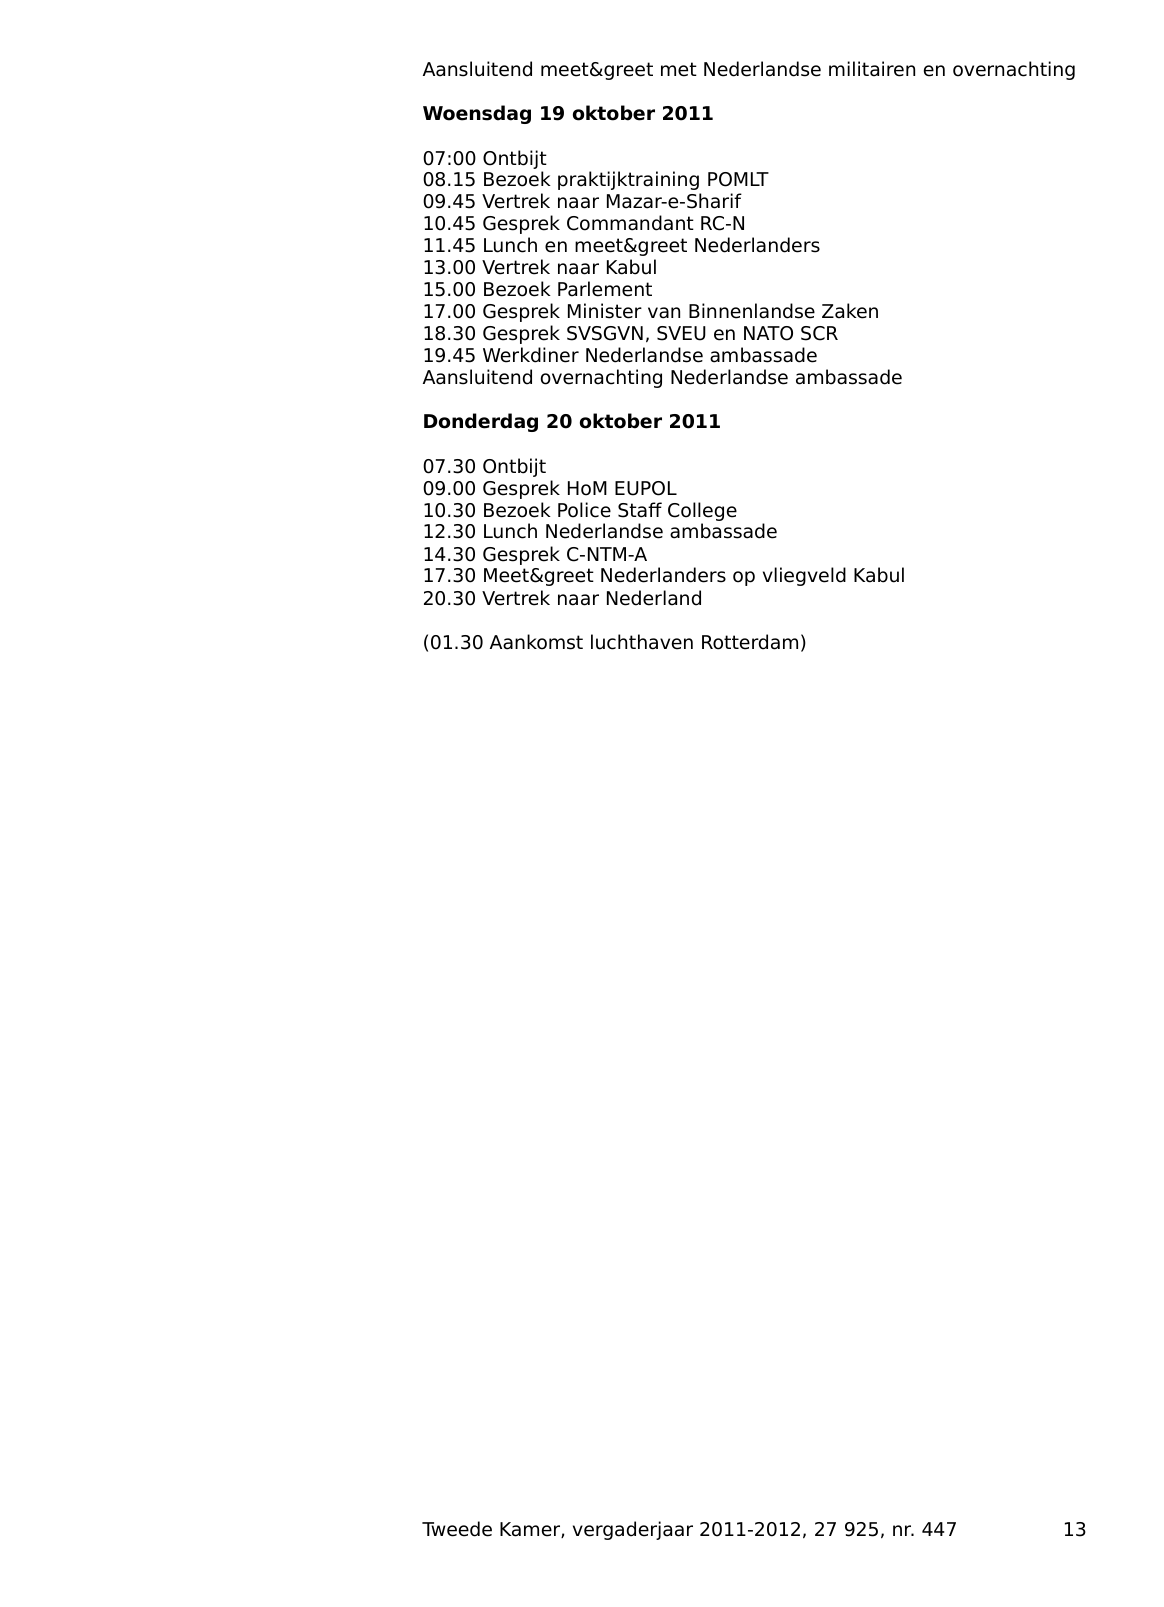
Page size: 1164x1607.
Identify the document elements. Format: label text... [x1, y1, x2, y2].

text 07:00 Ontbijt [422, 147, 1087, 169]
text 09.45 Vertrek naar Mazar-e-Sharif [422, 191, 1087, 213]
subtitle Donderdag 20 oktober 2011 [422, 411, 1087, 433]
text 07.30 Ontbijt [422, 456, 1087, 477]
text 15.00 Bezoek Parlement [422, 279, 1087, 301]
subtitle Woensdag 19 oktober 2011 [422, 103, 1087, 125]
text 14.30 Gesprek C-NTM-A [422, 543, 1087, 565]
text 17.30 Meet&greet Nederlanders op vliegveld Kabul [422, 565, 1087, 587]
text (01.30 Aankomst luchthaven Rotterdam) [422, 632, 1087, 653]
text 08.15 Bezoek praktijktraining POMLT [422, 169, 1087, 191]
text 12.30 Lunch Nederlandse ambassade [422, 521, 1087, 543]
text 10.45 Gesprek Commandant RC-N [422, 213, 1087, 235]
text Aansluitend overnachting Nederlandse ambassade [422, 367, 1087, 389]
text 19.45 Werkdiner Nederlandse ambassade [422, 345, 1087, 367]
text 13.00 Vertrek naar Kabul [422, 257, 1087, 279]
text 09.00 Gesprek HoM EUPOL [422, 477, 1087, 499]
text Aansluitend meet&greet met Nederlandse militairen en overnachting [422, 59, 1087, 81]
text 10.30 Bezoek Police Staff College [422, 499, 1087, 521]
text 17.00 Gesprek Minister van Binnenlandse Zaken [422, 301, 1087, 323]
text 20.30 Vertrek naar Nederland [422, 587, 1087, 609]
text 18.30 Gesprek SVSGVN, SVEU en NATO SCR [422, 323, 1087, 345]
text 11.45 Lunch en meet&greet Nederlanders [422, 235, 1087, 257]
